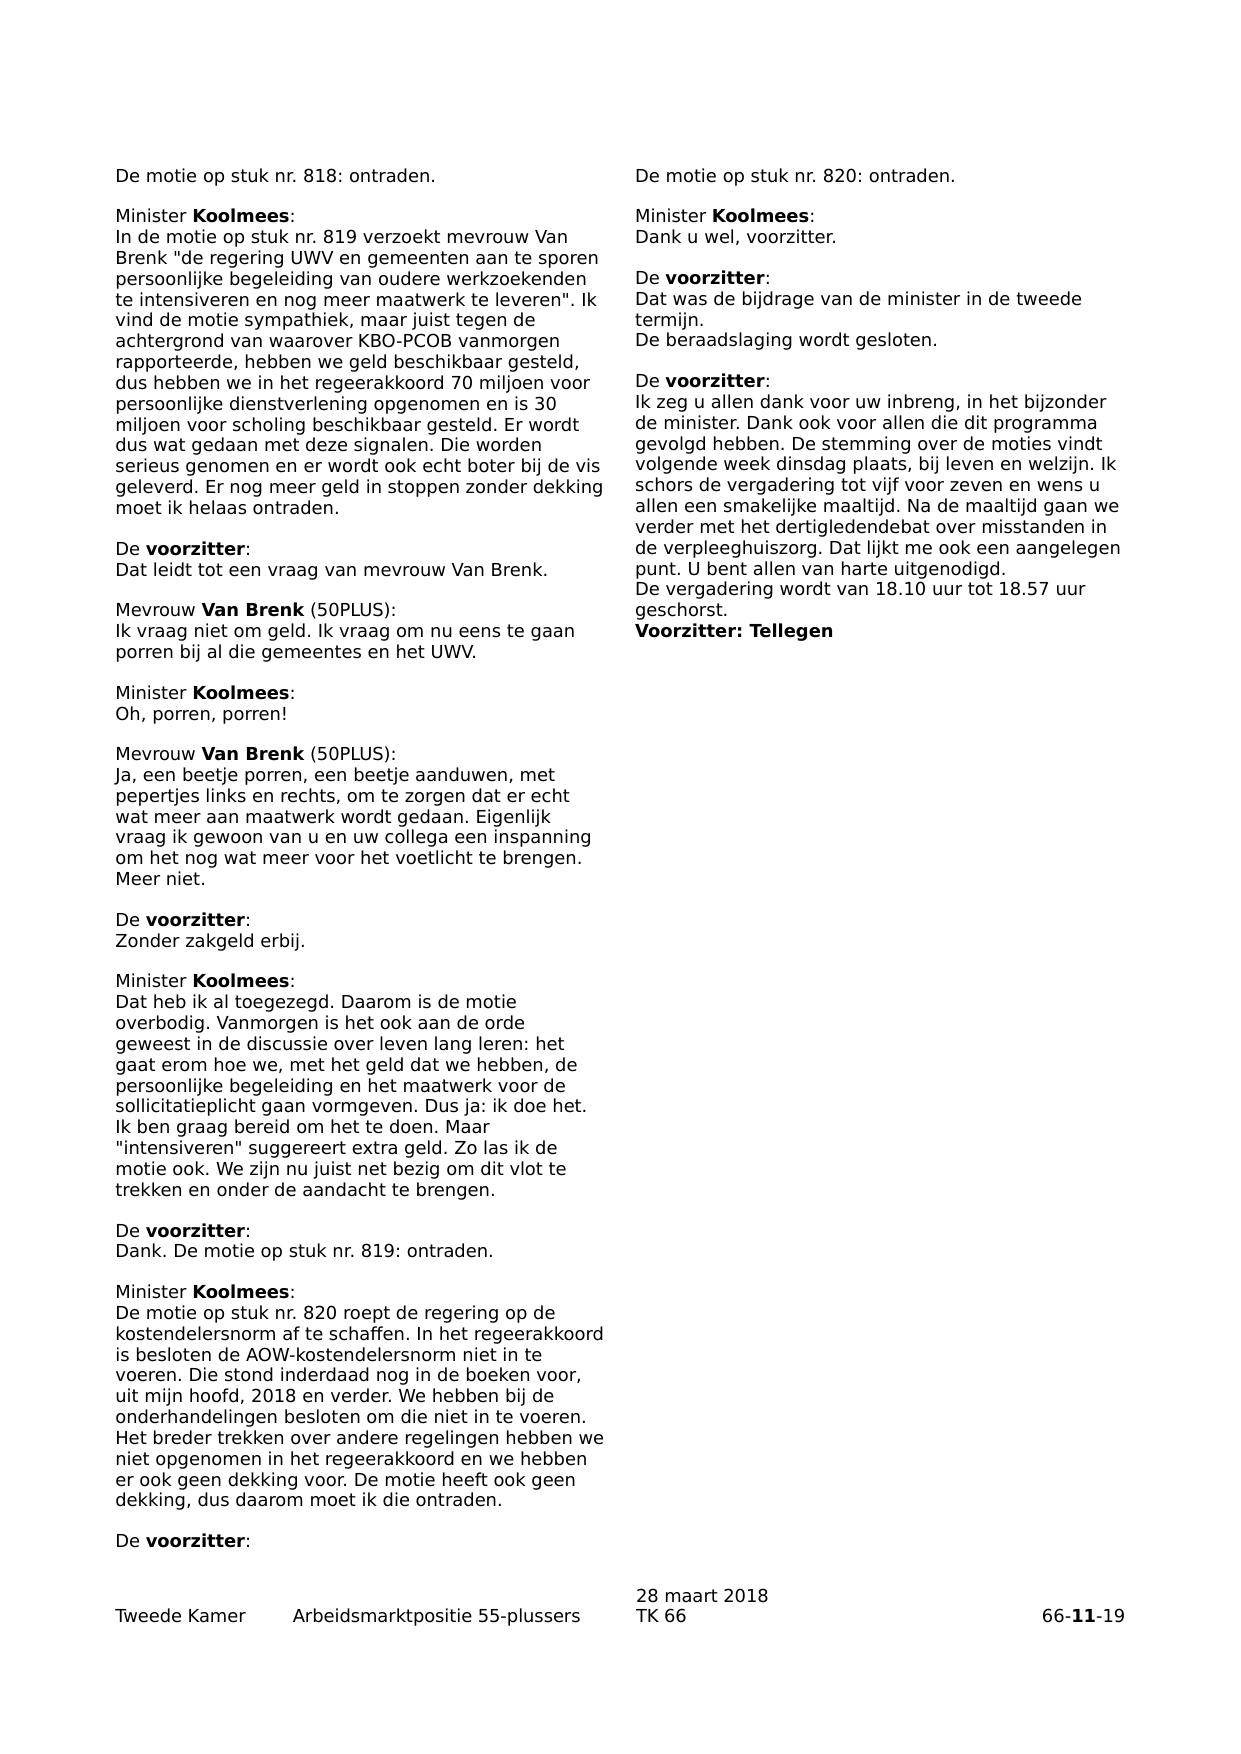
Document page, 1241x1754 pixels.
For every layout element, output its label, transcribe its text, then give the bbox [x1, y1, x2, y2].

text Voorzitter: Tellegen [635, 621, 1125, 642]
text Minister Koolmees: [115, 971, 605, 992]
text De voorzitter: [115, 910, 605, 931]
text Oh, porren, porren! [115, 703, 605, 724]
text De voorzitter: [635, 371, 1125, 392]
text Dat was de bijdrage van de minister in de tweede termijn. [635, 288, 1125, 330]
text De voorzitter: [635, 268, 1125, 288]
text Mevrouw Van Brenk (50PLUS): [115, 744, 605, 765]
text Minister Koolmees: [635, 206, 1125, 227]
text De motie op stuk nr. 820: ontraden. [635, 165, 1125, 186]
text Dank u wel, voorzitter. [635, 227, 1125, 248]
text Minister Koolmees: [115, 682, 605, 703]
text De voorzitter: [115, 1220, 605, 1241]
text Dat heb ik al toegezegd. Daarom is de motie overbodig. Vanmorgen is het ook aan de orde geweest in de discussie over leven lang leren: het gaat erom hoe we, met het geld dat we hebben, de persoonlijke begeleiding en het maatwerk voor de sollicitatieplicht gaan vormgeven. Dus ja: ik doe het. Ik ben graag bereid om het te doen. Maar "intensiveren" suggereert extra geld. Zo las ik de motie ook. We zijn nu juist net bezig om dit vlot te trekken en onder de aandacht te brengen. [115, 992, 605, 1200]
text Ja, een beetje porren, een beetje aanduwen, met pepertjes links en rechts, om te zorgen dat er echt wat meer aan maatwerk wordt gedaan. Eigenlijk vraag ik gewoon van u en uw collega een inspanning om het nog wat meer voor het voetlicht te brengen. Meer niet. [115, 765, 605, 890]
text De voorzitter: [115, 538, 605, 559]
text Ik vraag niet om geld. Ik vraag om nu eens te gaan porren bij al die gemeentes en het UWV. [115, 621, 605, 662]
text Ik zeg u allen dank voor uw inbreng, in het bijzonder de minister. Dank ook voor allen die dit programma gevolgd hebben. De stemming over de moties vindt volgende week dinsdag plaats, bij leven en welzijn. Ik schors de vergadering tot vijf voor zeven en wens u allen een smakelijke maaltijd. Na de maaltijd gaan we verder met het dertigledendebat over misstanden in de verpleeghuiszorg. Dat lijkt me ook een aangelegen punt. U bent allen van harte uitgenodigd. [635, 392, 1125, 579]
text De voorzitter: [115, 1531, 605, 1552]
text Minister Koolmees: [115, 206, 605, 227]
text Dank. De motie op stuk nr. 819: ontraden. [115, 1241, 605, 1262]
text Mevrouw Van Brenk (50PLUS): [115, 600, 605, 621]
text De beraadslaging wordt gesloten. [635, 330, 1125, 351]
text Minister Koolmees: [115, 1282, 605, 1303]
text In de motie op stuk nr. 819 verzoekt mevrouw Van Brenk "de regering UWV en gemeenten aan te sporen persoonlijke begeleiding van oudere werkzoekenden te intensiveren en nog meer maatwerk te leveren". Ik vind de motie sympathiek, maar juist tegen de achtergrond van waarover KBO-PCOB vanmorgen rapporteerde, hebben we geld beschikbaar gesteld, dus hebben we in het regeerakkoord 70 miljoen voor persoonlijke dienstverlening opgenomen en is 30 miljoen voor scholing beschikbaar gesteld. Er wordt dus wat gedaan met deze signalen. Die worden serieus genomen en er wordt ook echt boter bij de vis geleverd. Er nog meer geld in stoppen zonder dekking moet ik helaas ontraden. [115, 227, 605, 518]
text Dat leidt tot een vraag van mevrouw Van Brenk. [115, 559, 605, 580]
text De motie op stuk nr. 820 roept de regering op de kostendelersnorm af te schaffen. In het regeerakkoord is besloten de AOW-kostendelersnorm niet in te voeren. Die stond inderdaad nog in de boeken voor, uit mijn hoofd, 2018 en verder. We hebben bij de onderhandelingen besloten om die niet in te voeren. Het breder trekken over andere regelingen hebben we niet opgenomen in het regeerakkoord en we hebben er ook geen dekking voor. De motie heeft ook geen dekking, dus daarom moet ik die ontraden. [115, 1303, 605, 1511]
text De motie op stuk nr. 818: ontraden. [115, 165, 605, 186]
text De vergadering wordt van 18.10 uur tot 18.57 uur geschorst. [635, 579, 1125, 621]
text Zonder zakgeld erbij. [115, 931, 605, 951]
